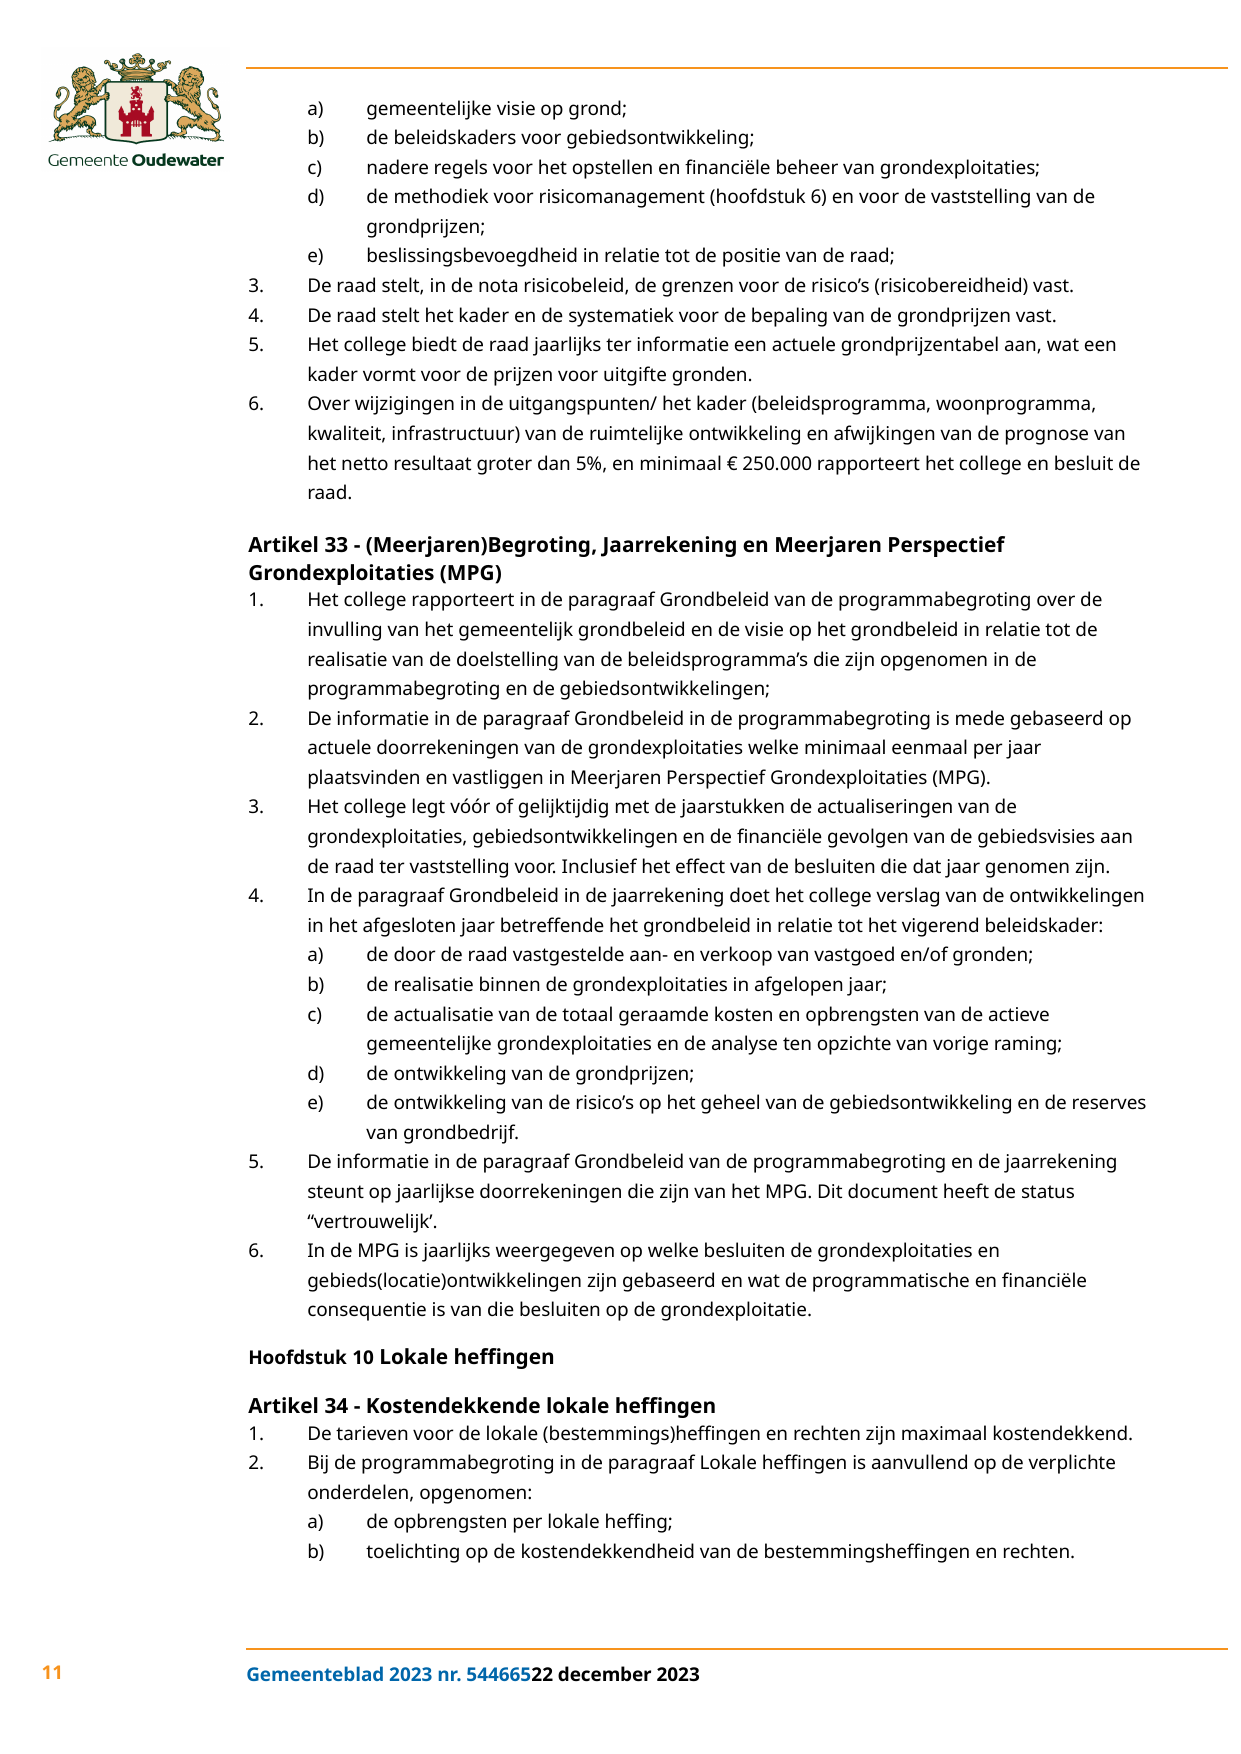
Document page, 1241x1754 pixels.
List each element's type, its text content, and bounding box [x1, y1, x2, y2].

list In de MPG is jaarlijks weergegeven op welke besluiten de grondexploitaties en gebieds(locatie)ontwikkelingen zijn gebaseerd en wat de programmatische en financiële consequentie is van die besluiten op de grondexploitatie. [248, 1237, 1152, 1322]
list De raad stelt, in de nota risicobeleid, de grenzen voor de risico’s (risicobereidheid) vast. [248, 272, 1152, 298]
list de door de raad vastgestelde aan- en verkoop van vastgoed en/of gronden; [307, 942, 1152, 967]
list De raad stelt het kader en de systematiek voor de bepaling van de grondprijzen vast. [248, 302, 1152, 328]
list beslissingsbevoegdheid in relatie tot de positie van de raad; [307, 243, 1152, 268]
list gemeentelijke visie op grond; [307, 95, 1152, 121]
picture [41, 47, 231, 172]
list de actualisatie van de totaal geraamde kosten en opbrengsten van de actieve gemeentelijke grondexploitaties en de analyse ten opzichte van vorige raming; [307, 1001, 1152, 1056]
text Artikel 33 - (Meerjaren)Begroting, Jaarrekening en Meerjaren Perspectief Grondexploitaties (MPG) [248, 530, 1152, 587]
list nadere regels voor het opstellen en financiële beheer van grondexploitaties; [307, 154, 1152, 180]
text Hoofdstuk 10 Lokale heffingen [248, 1342, 1152, 1371]
list de beleidskaders voor gebiedsontwikkeling; [307, 124, 1152, 150]
list de ontwikkeling van de risico’s op het geheel van de gebiedsontwikkeling en de reserves van grondbedrijf. [307, 1089, 1152, 1145]
list de opbrengsten per lokale heffing; [307, 1509, 1152, 1534]
list De tarieven voor de lokale (bestemmings)heffingen en rechten zijn maximaal kostendekkend. [248, 1420, 1152, 1446]
list toelichting op de kostendekkendheid van de bestemmingsheffingen en rechten. [307, 1538, 1152, 1564]
list Het college rapporteert in de paragraaf Grondbeleid van de programmabegroting over de invulling van het gemeentelijk grondbeleid en de visie op het grondbeleid in relatie tot de realisatie van de doelstelling van de beleidsprogramma’s die zijn opgenomen in de programmabegroting en de gebiedsontwikkelingen; [248, 587, 1152, 701]
list Bij de programmabegroting in de paragraaf Lokale heffingen is aanvullend op de verplichte onderdelen, opgenomen: [248, 1449, 1152, 1505]
list de realisatie binnen de grondexploitaties in afgelopen jaar; [307, 971, 1152, 997]
list Het college legt vóór of gelijktijdig met de jaarstukken de actualiseringen van de grondexploitaties, gebiedsontwikkelingen en de financiële gevolgen van de gebiedsvisies aan de raad ter vaststelling voor. Inclusief het effect van de besluiten die dat jaar genomen zijn. [248, 794, 1152, 879]
list De informatie in de paragraaf Grondbeleid in de programmabegroting is mede gebaseerd op actuele doorrekeningen van de grondexploitaties welke minimaal eenmaal per jaar plaatsvinden en vastliggen in Meerjaren Perspectief Grondexploitaties (MPG). [248, 705, 1152, 790]
list de ontwikkeling van de grondprijzen; [307, 1060, 1152, 1086]
text Artikel 34 - Kostendekkende lokale heffingen [248, 1392, 1152, 1420]
list de methodiek voor risicomanagement (hoofdstuk 6) en voor de vaststelling van de grondprijzen; [307, 183, 1152, 239]
list In de paragraaf Grondbeleid in de jaarrekening doet het college verslag van de ontwikkelingen in het afgesloten jaar betreffende het grondbeleid in relatie tot het vigerend beleidskader: [248, 882, 1152, 938]
list Over wijzigingen in de uitgangspunten/ het kader (beleidsprogramma, woonprogramma, kwaliteit, infrastructuur) van de ruimtelijke ontwikkeling en afwijkingen van de prognose van het netto resultaat groter dan 5%, en minimaal € 250.000 rapporteert het college en besluit de raad. [248, 391, 1152, 505]
list De informatie in de paragraaf Grondbeleid van de programmabegroting en de jaarrekening steunt op jaarlijkse doorrekeningen die zijn van het MPG. Dit document heeft de status “vertrouwelijk’. [248, 1149, 1152, 1234]
list Het college biedt de raad jaarlijks ter informatie een actuele grondprijzentabel aan, wat een kader vormt voor de prijzen voor uitgifte gronden. [248, 331, 1152, 387]
